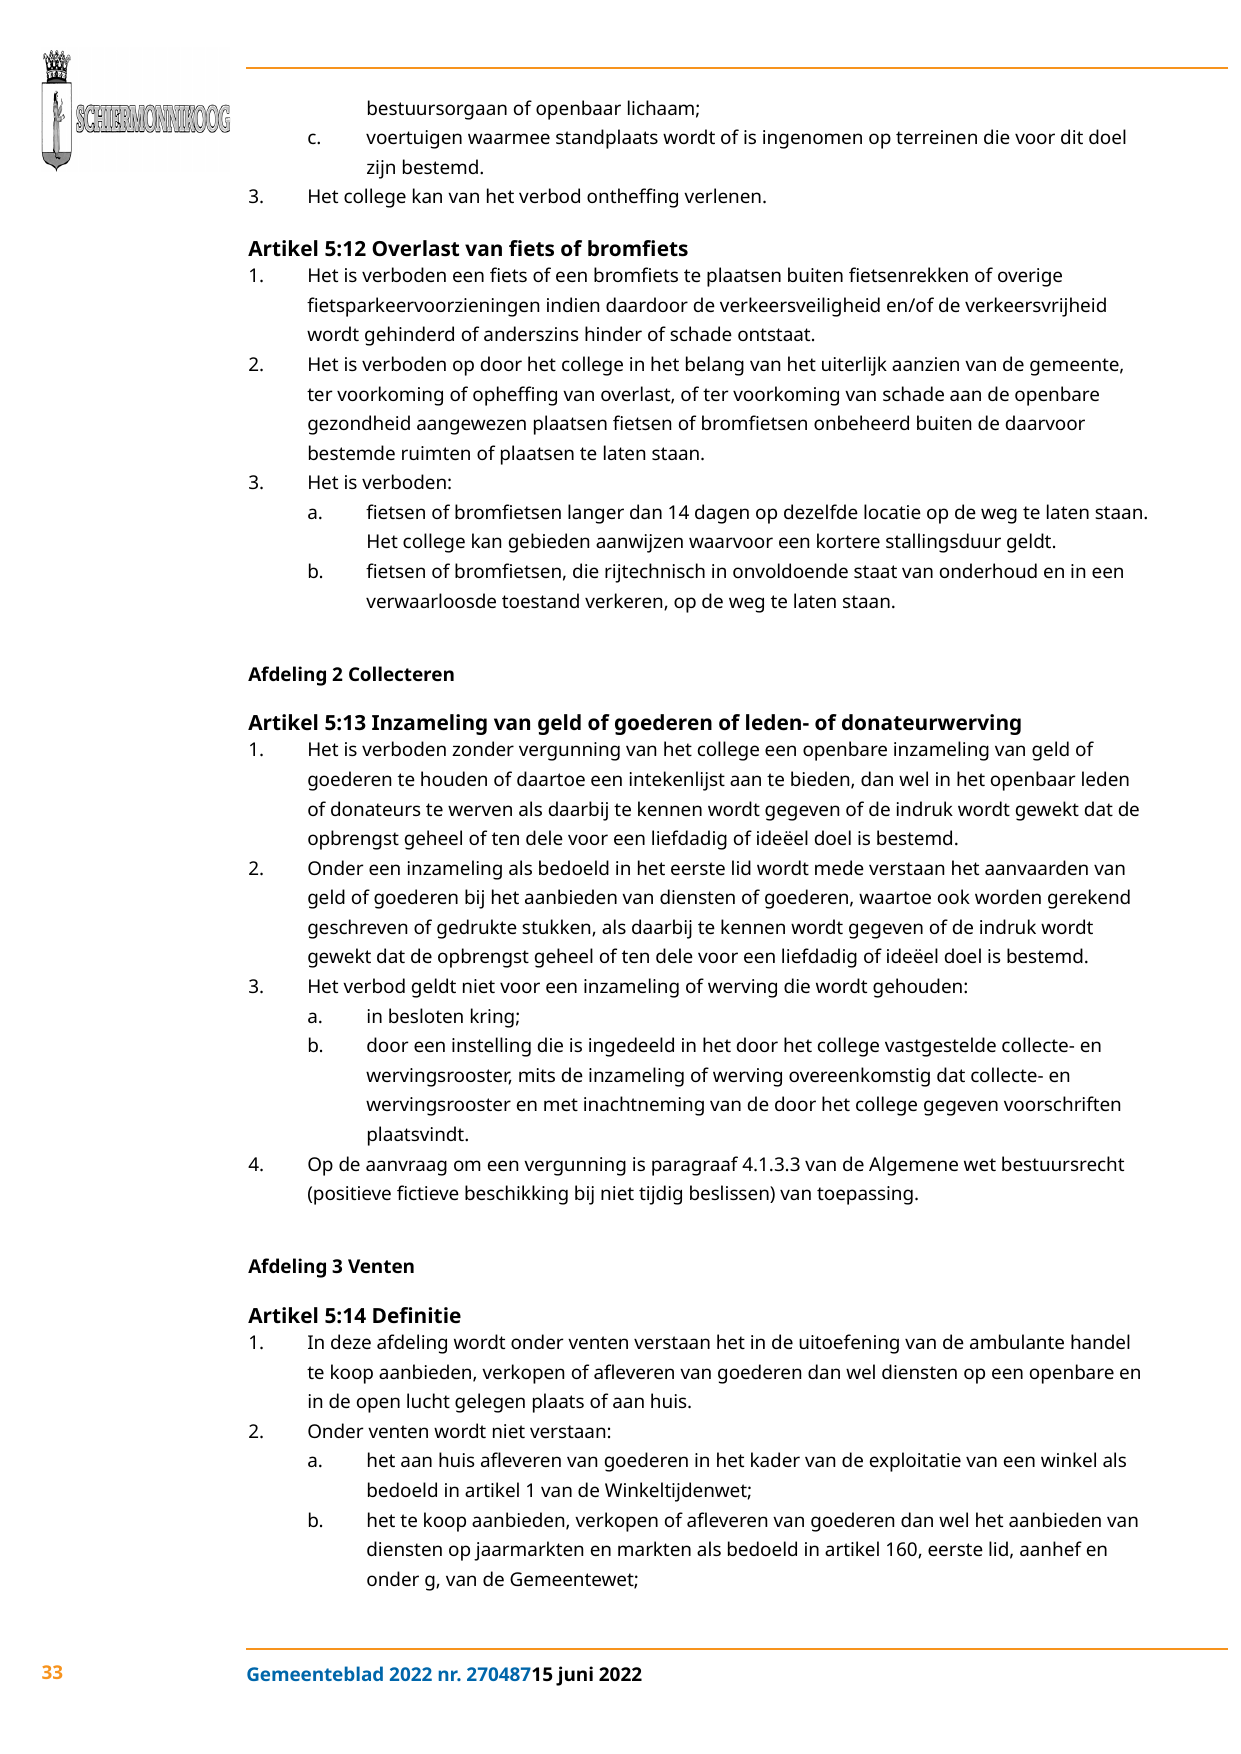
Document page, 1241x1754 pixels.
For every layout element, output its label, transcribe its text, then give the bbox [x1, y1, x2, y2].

list Onder een inzameling als bedoeld in het eerste lid wordt mede verstaan het aanvaarden van geld of goederen bij het aanbieden van diensten of goederen, waartoe ook worden gerekend geschreven of gedrukte stukken, als daarbij te kennen wordt gegeven of de indruk wordt gewekt dat de opbrengst geheel of ten dele voor een liefdadig of ideëel doel is bestemd. [248, 855, 1152, 969]
list Het is verboden een fiets of een bromfiets te plaatsen buiten fietsenrekken of overige fietsparkeervoorzieningen indien daardoor de verkeersveiligheid en/of de verkeersvrijheid wordt gehinderd of anderszins hinder of schade ontstaat. [248, 262, 1152, 347]
list Op de aanvraag om een vergunning is paragraaf 4.1.3.3 van de Algemene wet bestuursrecht (positieve fictieve beschikking bij niet tijdig beslissen) van toepassing. [248, 1151, 1152, 1206]
text Afdeling 2 Collecteren [248, 659, 1152, 687]
list door een instelling die is ingedeeld in het door het college vastgestelde collecte- en wervingsrooster, mits de inzameling of werving overeenkomstig dat collecte- en wervingsrooster en met inachtneming van de door het college gegeven voorschriften plaatsvindt. [307, 1032, 1152, 1147]
list Het is verboden op door het college in het belang van het uiterlijk aanzien van de gemeente, ter voorkoming of opheffing van overlast, of ter voorkoming van schade aan de openbare gezondheid aangewezen plaatsen fietsen of bromfietsen onbeheerd buiten de daarvoor bestemde ruimten of plaatsen te laten staan. [248, 351, 1152, 466]
text Artikel 5:14 Definitie [248, 1301, 1152, 1329]
list Het is verboden zonder vergunning van het college een openbare inzameling van geld of goederen te houden of daartoe een intekenlijst aan te bieden, dan wel in het openbaar leden of donateurs te werven als daarbij te kennen wordt gegeven of de indruk wordt gewekt dat de opbrengst geheel of ten dele voor een liefdadig of ideëel doel is bestemd. [248, 737, 1152, 851]
list Het college kan van het verbod ontheffing verlenen. [248, 183, 1152, 209]
text Artikel 5:13 Inzameling van geld of goederen of leden- of donateurwerving [248, 708, 1152, 737]
list Onder venten wordt niet verstaan: [248, 1418, 1152, 1444]
list het te koop aanbieden, verkopen of afleveren van goederen dan wel het aanbieden van diensten op jaarmarkten en markten als bedoeld in artikel 160, eerste lid, aanhef en onder g, van de Gemeentewet; [307, 1507, 1152, 1592]
list Het is verboden: [248, 469, 1152, 495]
list in besloten kring; [307, 1003, 1152, 1029]
list het aan huis afleveren van goederen in het kader van de exploitatie van een winkel als bedoeld in artikel 1 van de Winkeltijdenwet; [307, 1448, 1152, 1503]
list voertuigen waarmee standplaats wordt of is ingenomen op terreinen die voor dit doel zijn bestemd. [307, 124, 1152, 180]
text Artikel 5:12 Overlast van fiets of bromfiets [248, 234, 1152, 262]
list fietsen of bromfietsen, die rijtechnisch in onvoldoende staat van onderhoud en in een verwaarloosde toestand verkeren, op de weg te laten staan. [307, 558, 1152, 613]
text Afdeling 3 Venten [248, 1252, 1152, 1280]
list fietsen of bromfietsen langer dan 14 dagen op dezelfde locatie op de weg te laten staan. Het college kan gebieden aanwijzen waarvoor een kortere stallingsduur geldt. [307, 499, 1152, 554]
list In deze afdeling wordt onder venten verstaan het in de uitoefening van de ambulante handel te koop aanbieden, verkopen of afleveren van goederen dan wel diensten op een openbare en in de open lucht gelegen plaats of aan huis. [248, 1329, 1152, 1414]
list Het verbod geldt niet voor een inzameling of werving die wordt gehouden: [248, 973, 1152, 999]
list bestuursorgaan of openbaar lichaam; [307, 95, 1152, 121]
picture [41, 47, 231, 172]
